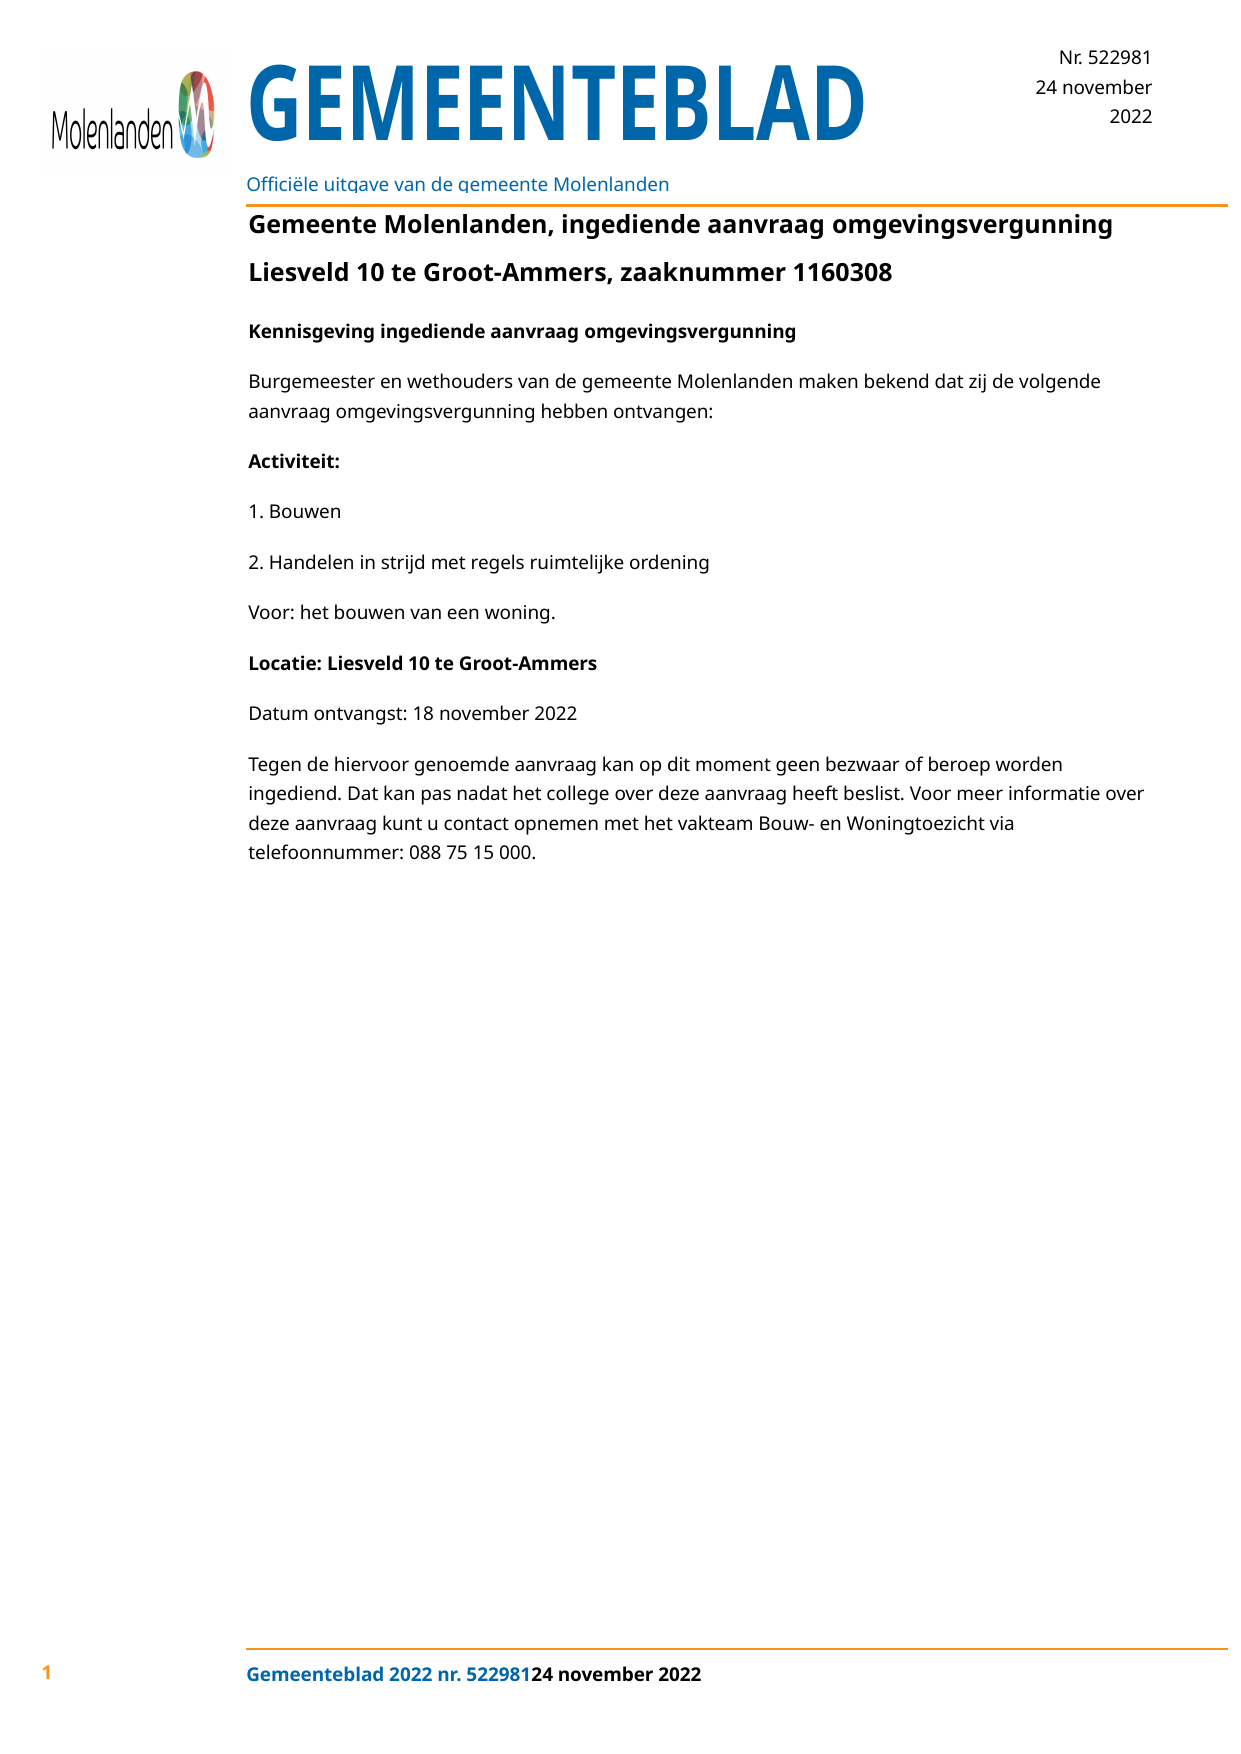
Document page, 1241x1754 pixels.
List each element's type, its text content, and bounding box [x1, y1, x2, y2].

text Datum ontvangst: 18 november 2022 [248, 700, 1152, 726]
text Gemeente Molenlanden, ingediende aanvraag omgevingsvergunning Liesveld 10 te Groot-Ammers, zaaknummer 1160308 [248, 207, 1152, 288]
picture [41, 47, 231, 172]
text Activiteit: [248, 448, 1152, 474]
text 2. Handelen in strijd met regels ruimtelijke ordening [248, 549, 1152, 575]
text Tegen de hiervoor genoemde aanvraag kan op dit moment geen bezwaar of beroep worden ingediend. Dat kan pas nadat het college over deze aanvraag heeft beslist. Voor meer informatie over deze aanvraag kunt u contact opnemen met het vakteam Bouw- en Woningtoezicht via telefoonnummer: 088 75 15 000. [248, 751, 1152, 865]
text Voor: het bouwen van een woning. [248, 599, 1152, 625]
text Kennisgeving ingediende aanvraag omgevingsvergunning [248, 318, 1152, 344]
text Burgemeester en wethouders van de gemeente Molenlanden maken bekend dat zij de volgende aanvraag omgevingsvergunning hebben ontvangen: [248, 368, 1152, 424]
text 1. Bouwen [248, 499, 1152, 524]
text Locatie: Liesveld 10 te Groot-Ammers [248, 650, 1152, 676]
